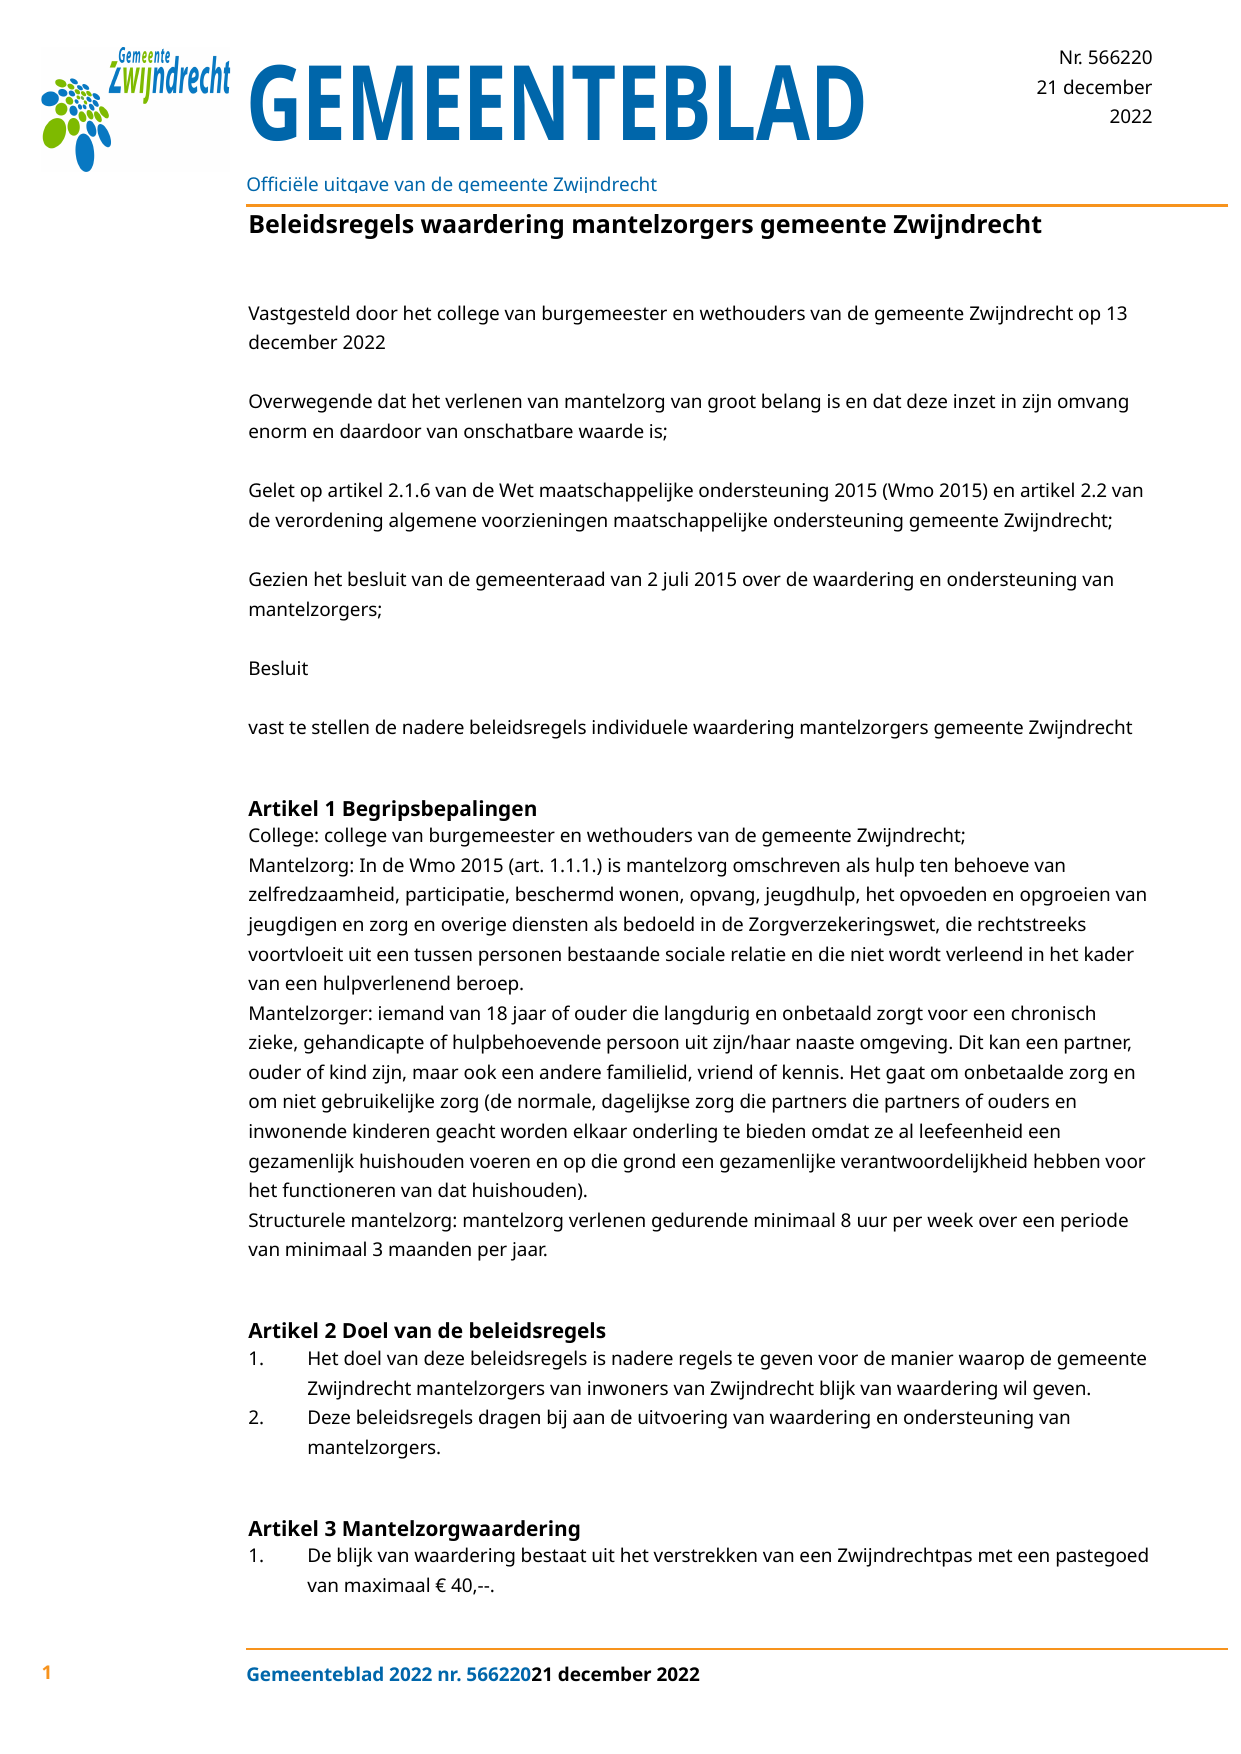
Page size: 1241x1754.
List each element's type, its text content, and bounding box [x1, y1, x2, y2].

picture [41, 47, 231, 172]
text Artikel 1 Begripsbepalingen [248, 794, 1152, 822]
list Het doel van deze beleidsregels is nadere regels te geven voor de manier waarop de gemeente Zwijndrecht mantelzorgers van inwoners van Zwijndrecht blijk van waardering wil geven. [248, 1345, 1152, 1400]
text Artikel 2 Doel van de beleidsregels [248, 1317, 1152, 1345]
text Besluit [248, 655, 1152, 681]
text College: college van burgemeester en wethouders van de gemeente Zwijndrecht; [248, 822, 1152, 848]
text Gezien het besluit van de gemeenteraad van 2 juli 2015 over de waardering en ondersteuning van mantelzorgers; [248, 566, 1152, 621]
text Structurele mantelzorg: mantelzorg verlenen gedurende minimaal 8 uur per week over een periode van minimaal 3 maanden per jaar. [248, 1207, 1152, 1262]
list De blijk van waardering bestaat uit het verstrekken van een Zwijndrechtpas met een pastegoed van maximaal € 40,--. [248, 1542, 1152, 1598]
text Mantelzorger: iemand van 18 jaar of ouder die langdurig en onbetaald zorgt voor een chronisch zieke, gehandicapte of hulpbehoevende persoon uit zijn/haar naaste omgeving. Dit kan een partner, ouder of kind zijn, maar ook een andere familielid, vriend of kennis. Het gaat om onbetaalde zorg en om niet gebruikelijke zorg (de normale, dagelijkse zorg die partners die partners of ouders en inwonende kinderen geacht worden elkaar onderling te bieden omdat ze al leefeenheid een gezamenlijk huishouden voeren en op die grond een gezamenlijke verantwoordelijkheid hebben voor het functioneren van dat huishouden). [248, 1000, 1152, 1203]
text Mantelzorg: In de Wmo 2015 (art. 1.1.1.) is mantelzorg omschreven als hulp ten behoeve van zelfredzaamheid, participatie, beschermd wonen, opvang, jeugdhulp, het opvoeden en opgroeien van jeugdigen en zorg en overige diensten als bedoeld in de Zorgverzekeringswet, die rechtstreeks voortvloeit uit een tussen personen bestaande sociale relatie en die niet wordt verleend in het kader van een hulpverlenend beroep. [248, 852, 1152, 996]
text Gelet op artikel 2.1.6 van de Wet maatschappelijke ondersteuning 2015 (Wmo 2015) en artikel 2.2 van de verordening algemene voorzieningen maatschappelijke ondersteuning gemeente Zwijndrecht; [248, 477, 1152, 533]
text Artikel 3 Mantelzorgwaardering [248, 1514, 1152, 1542]
text Beleidsregels waardering mantelzorgers gemeente Zwijndrecht [248, 207, 1152, 241]
text Vastgesteld door het college van burgemeester en wethouders van de gemeente Zwijndrecht op 13 december 2022 [248, 300, 1152, 355]
text vast te stellen de nadere beleidsregels individuele waardering mantelzorgers gemeente Zwijndrecht [248, 714, 1152, 740]
list Deze beleidsregels dragen bij aan de uitvoering van waardering en ondersteuning van mantelzorgers. [248, 1404, 1152, 1459]
text Overwegende dat het verlenen van mantelzorg van groot belang is en dat deze inzet in zijn omvang enorm en daardoor van onschatbare waarde is; [248, 389, 1152, 444]
